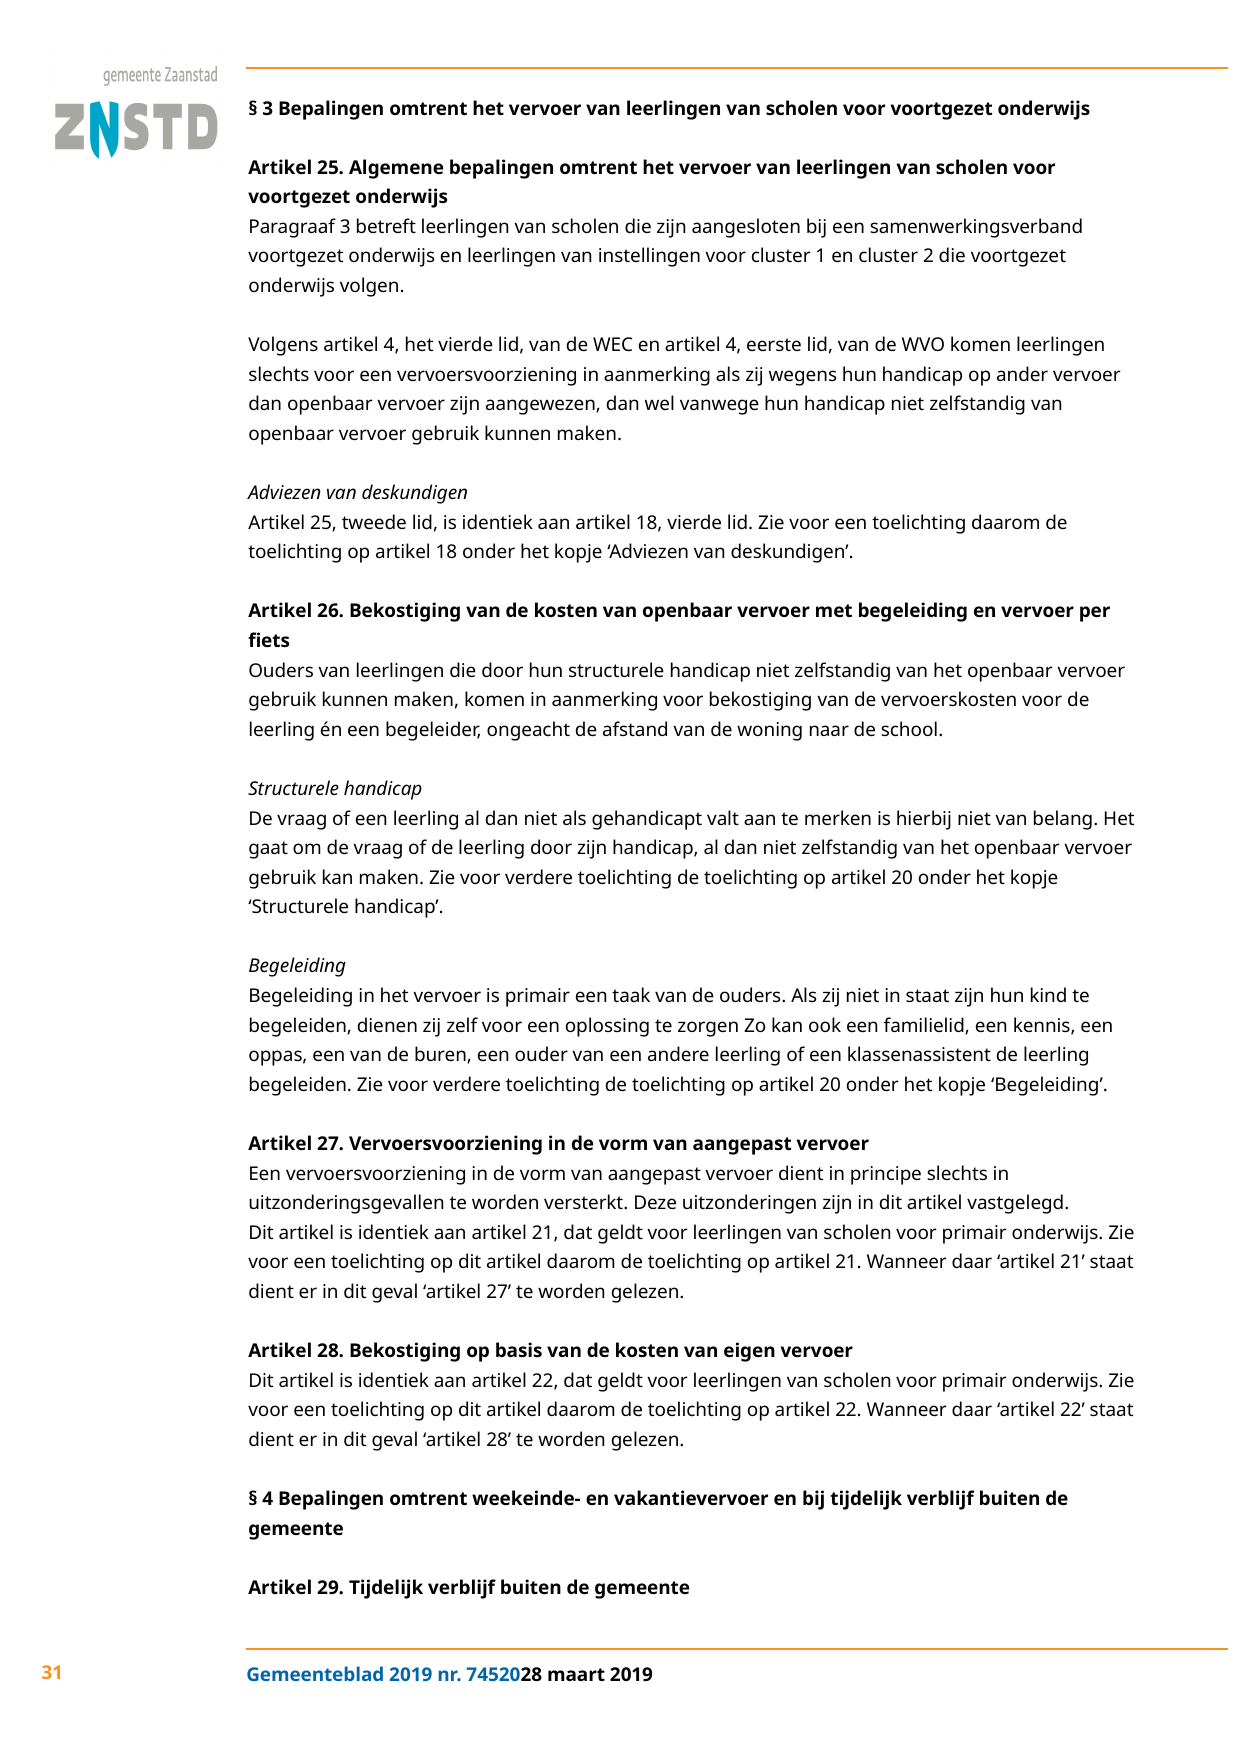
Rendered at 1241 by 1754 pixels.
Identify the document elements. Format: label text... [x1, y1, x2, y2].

text Artikel 25, tweede lid, is identiek aan artikel 18, vierde lid. Zie voor een toelichting daarom de toelichting op artikel 18 onder het kopje ‘Adviezen van deskundigen’. [248, 509, 1152, 564]
text Dit artikel is identiek aan artikel 22, dat geldt voor leerlingen van scholen voor primair onderwijs. Zie voor een toelichting op dit artikel daarom de toelichting op artikel 22. Wanneer daar ‘artikel 22’ staat dient er in dit geval ‘artikel 28’ te worden gelezen. [248, 1367, 1152, 1452]
text Artikel 26. Bekostiging van de kosten van openbaar vervoer met begeleiding en vervoer per fiets [248, 598, 1152, 653]
text Paragraaf 3 betreft leerlingen van scholen die zijn aangesloten bij een samenwerkingsverband voortgezet onderwijs en leerlingen van instellingen voor cluster 1 en cluster 2 die voortgezet onderwijs volgen. [248, 213, 1152, 298]
text § 4 Bepalingen omtrent weekeinde- en vakantievervoer en bij tijdelijk verblijf buiten de gemeente [248, 1485, 1152, 1541]
text Artikel 27. Vervoersvoorziening in de vorm van aangepast vervoer [248, 1130, 1152, 1156]
text Structurele handicap [248, 775, 1152, 801]
text Artikel 25. Algemene bepalingen omtrent het vervoer van leerlingen van scholen voor voortgezet onderwijs [248, 154, 1152, 209]
text De vraag of een leerling al dan niet als gehandicapt valt aan te merken is hierbij niet van belang. Het gaat om de vraag of de leerling door zijn handicap, al dan niet zelfstandig van het openbaar vervoer gebruik kan maken. Zie voor verdere toelichting de toelichting op artikel 20 onder het kopje ‘Structurele handicap’. [248, 805, 1152, 919]
text Adviezen van deskundigen [248, 479, 1152, 505]
text Dit artikel is identiek aan artikel 21, dat geldt voor leerlingen van scholen voor primair onderwijs. Zie voor een toelichting op dit artikel daarom de toelichting op artikel 21. Wanneer daar ‘artikel 21’ staat dient er in dit geval ‘artikel 27’ te worden gelezen. [248, 1219, 1152, 1304]
text Artikel 29. Tijdelijk verblijf buiten de gemeente [248, 1574, 1152, 1600]
text Artikel 28. Bekostiging op basis van de kosten van eigen vervoer [248, 1337, 1152, 1363]
text Begeleiding [248, 953, 1152, 978]
text § 3 Bepalingen omtrent het vervoer van leerlingen van scholen voor voortgezet onderwijs [248, 95, 1152, 121]
text Een vervoersvoorziening in de vorm van aangepast vervoer dient in principe slechts in uitzonderingsgevallen te worden versterkt. Deze uitzonderingen zijn in dit artikel vastgelegd. [248, 1160, 1152, 1215]
text Volgens artikel 4, het vierde lid, van de WEC en artikel 4, eerste lid, van de WVO komen leerlingen slechts voor een vervoersvoorziening in aanmerking als zij wegens hun handicap op ander vervoer dan openbaar vervoer zijn aangewezen, dan wel vanwege hun handicap niet zelfstandig van openbaar vervoer gebruik kunnen maken. [248, 331, 1152, 446]
picture [41, 47, 231, 172]
text Begeleiding in het vervoer is primair een taak van de ouders. Als zij niet in staat zijn hun kind te begeleiden, dienen zij zelf voor een oplossing te zorgen Zo kan ook een familielid, een kennis, een oppas, een van de buren, een ouder van een andere leerling of een klassenassistent de leerling begeleiden. Zie voor verdere toelichting de toelichting op artikel 20 onder het kopje ‘Begeleiding’. [248, 982, 1152, 1097]
text Ouders van leerlingen die door hun structurele handicap niet zelfstandig van het openbaar vervoer gebruik kunnen maken, komen in aanmerking voor bekostiging van de vervoerskosten voor de leerling én een begeleider, ongeacht de afstand van de woning naar de school. [248, 657, 1152, 742]
